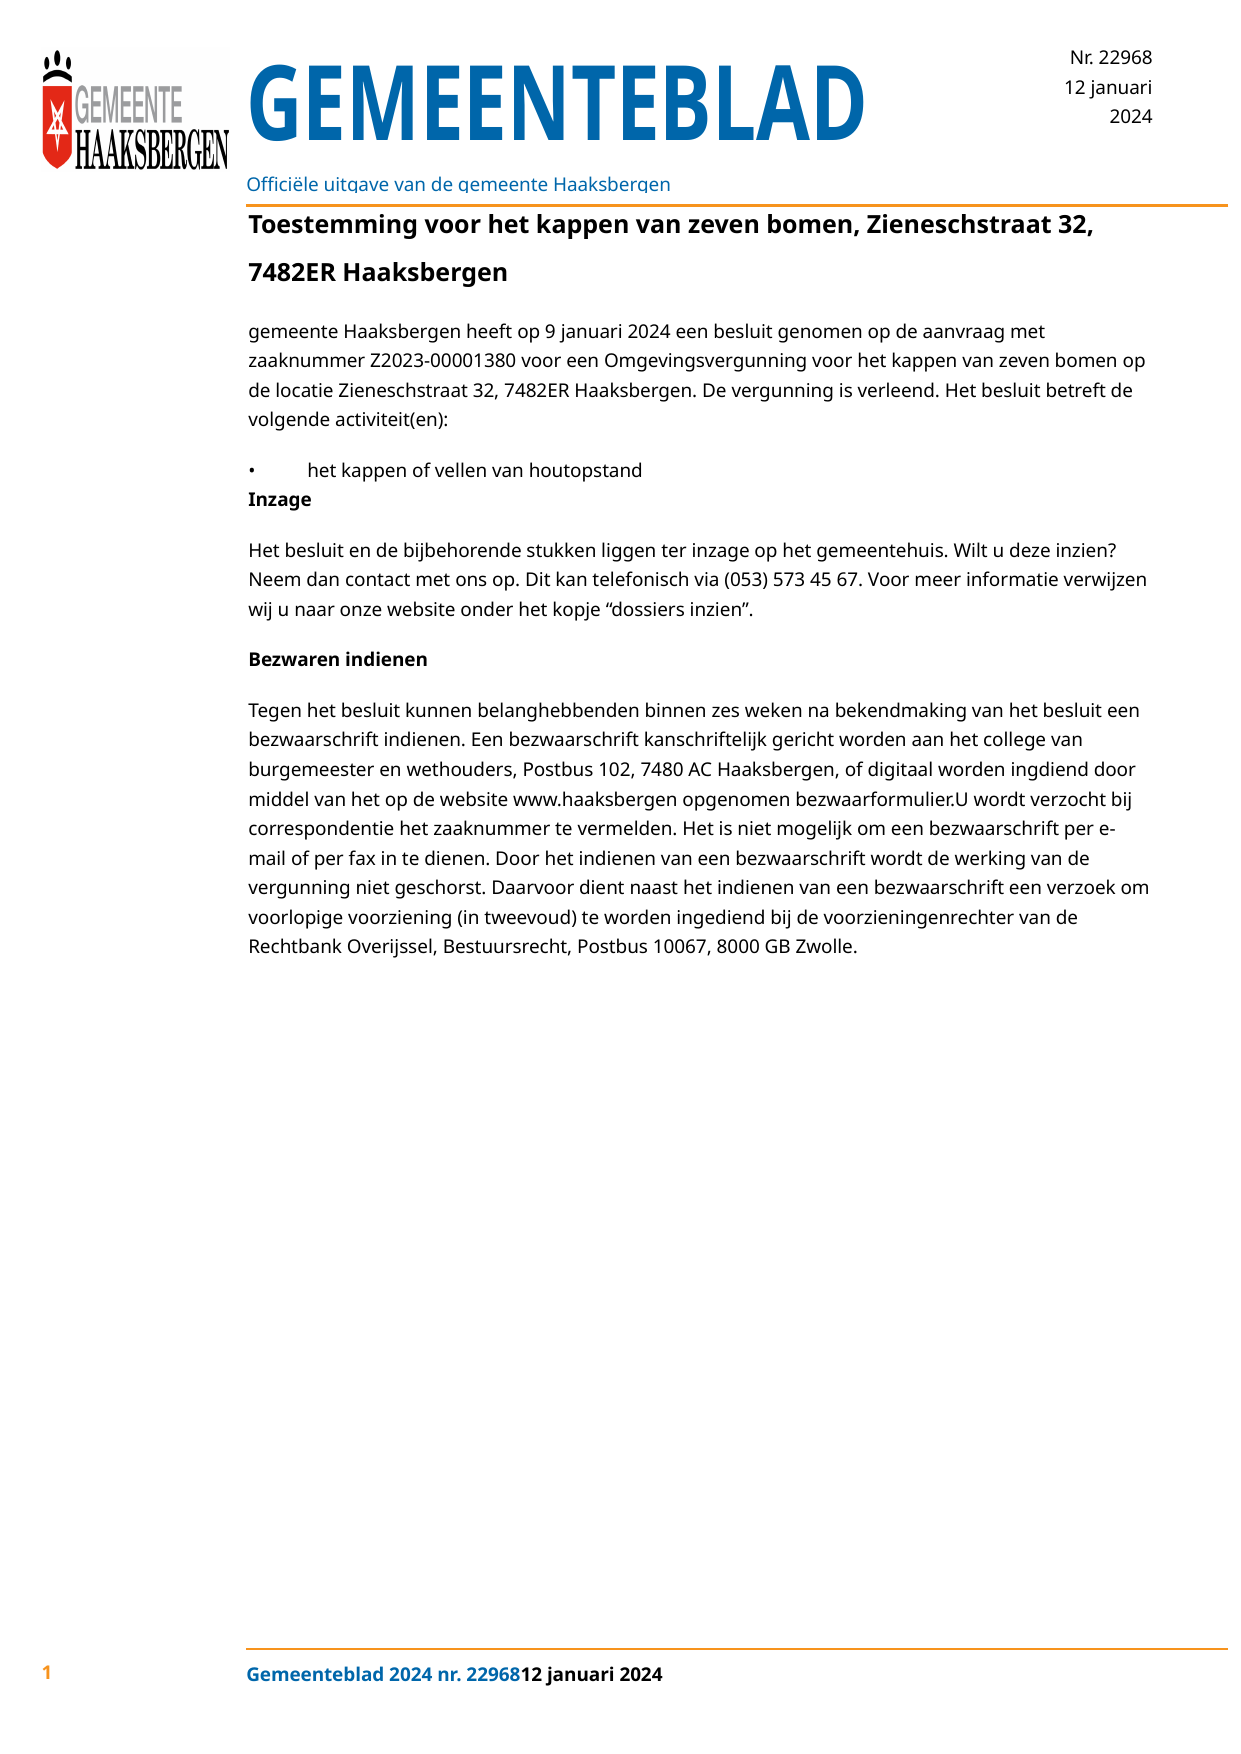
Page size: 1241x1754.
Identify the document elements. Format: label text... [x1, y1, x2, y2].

text Toestemming voor het kappen van zeven bomen, Zieneschstraat 32, 7482ER Haaksbergen [248, 207, 1152, 288]
text Inzage [248, 487, 1152, 512]
text gemeente Haaksbergen heeft op 9 januari 2024 een besluit genomen op de aanvraag met zaaknummer Z2023-00001380 voor een Omgevingsvergunning voor het kappen van zeven bomen op de locatie Zieneschstraat 32, 7482ER Haaksbergen. De vergunning is verleend. Het besluit betreft de volgende activiteit(en): [248, 318, 1152, 432]
text Tegen het besluit kunnen belanghebbenden binnen zes weken na bekendmaking van het besluit een bezwaarschrift indienen. Een bezwaarschrift kanschriftelijk gericht worden aan het college van burgemeester en wethouders, Postbus 102, 7480 AC Haaksbergen, of digitaal worden ingdiend door middel van het op de website www.haaksbergen opgenomen bezwaarformulier.U wordt verzocht bij correspondentie het zaaknummer te vermelden. Het is niet mogelijk om een bezwaarschrift per e-mail of per fax in te dienen. Door het indienen van een bezwaarschrift wordt de werking van de vergunning niet geschorst. Daarvoor dient naast het indienen van een bezwaarschrift een verzoek om voorlopige voorziening (in tweevoud) te worden ingediend bij de voorzieningenrechter van de Rechtbank Overijssel, Bestuursrecht, Postbus 10067, 8000 GB Zwolle. [248, 697, 1152, 959]
list het kappen of vellen van houtopstand [248, 457, 1152, 483]
text Bezwaren indienen [248, 647, 1152, 672]
text Het besluit en de bijbehorende stukken liggen ter inzage op het gemeentehuis. Wilt u deze inzien? Neem dan contact met ons op. Dit kan telefonisch via (053) 573 45 67. Voor meer informatie verwijzen wij u naar onze website onder het kopje “dossiers inzien”. [248, 537, 1152, 622]
picture [41, 47, 231, 172]
